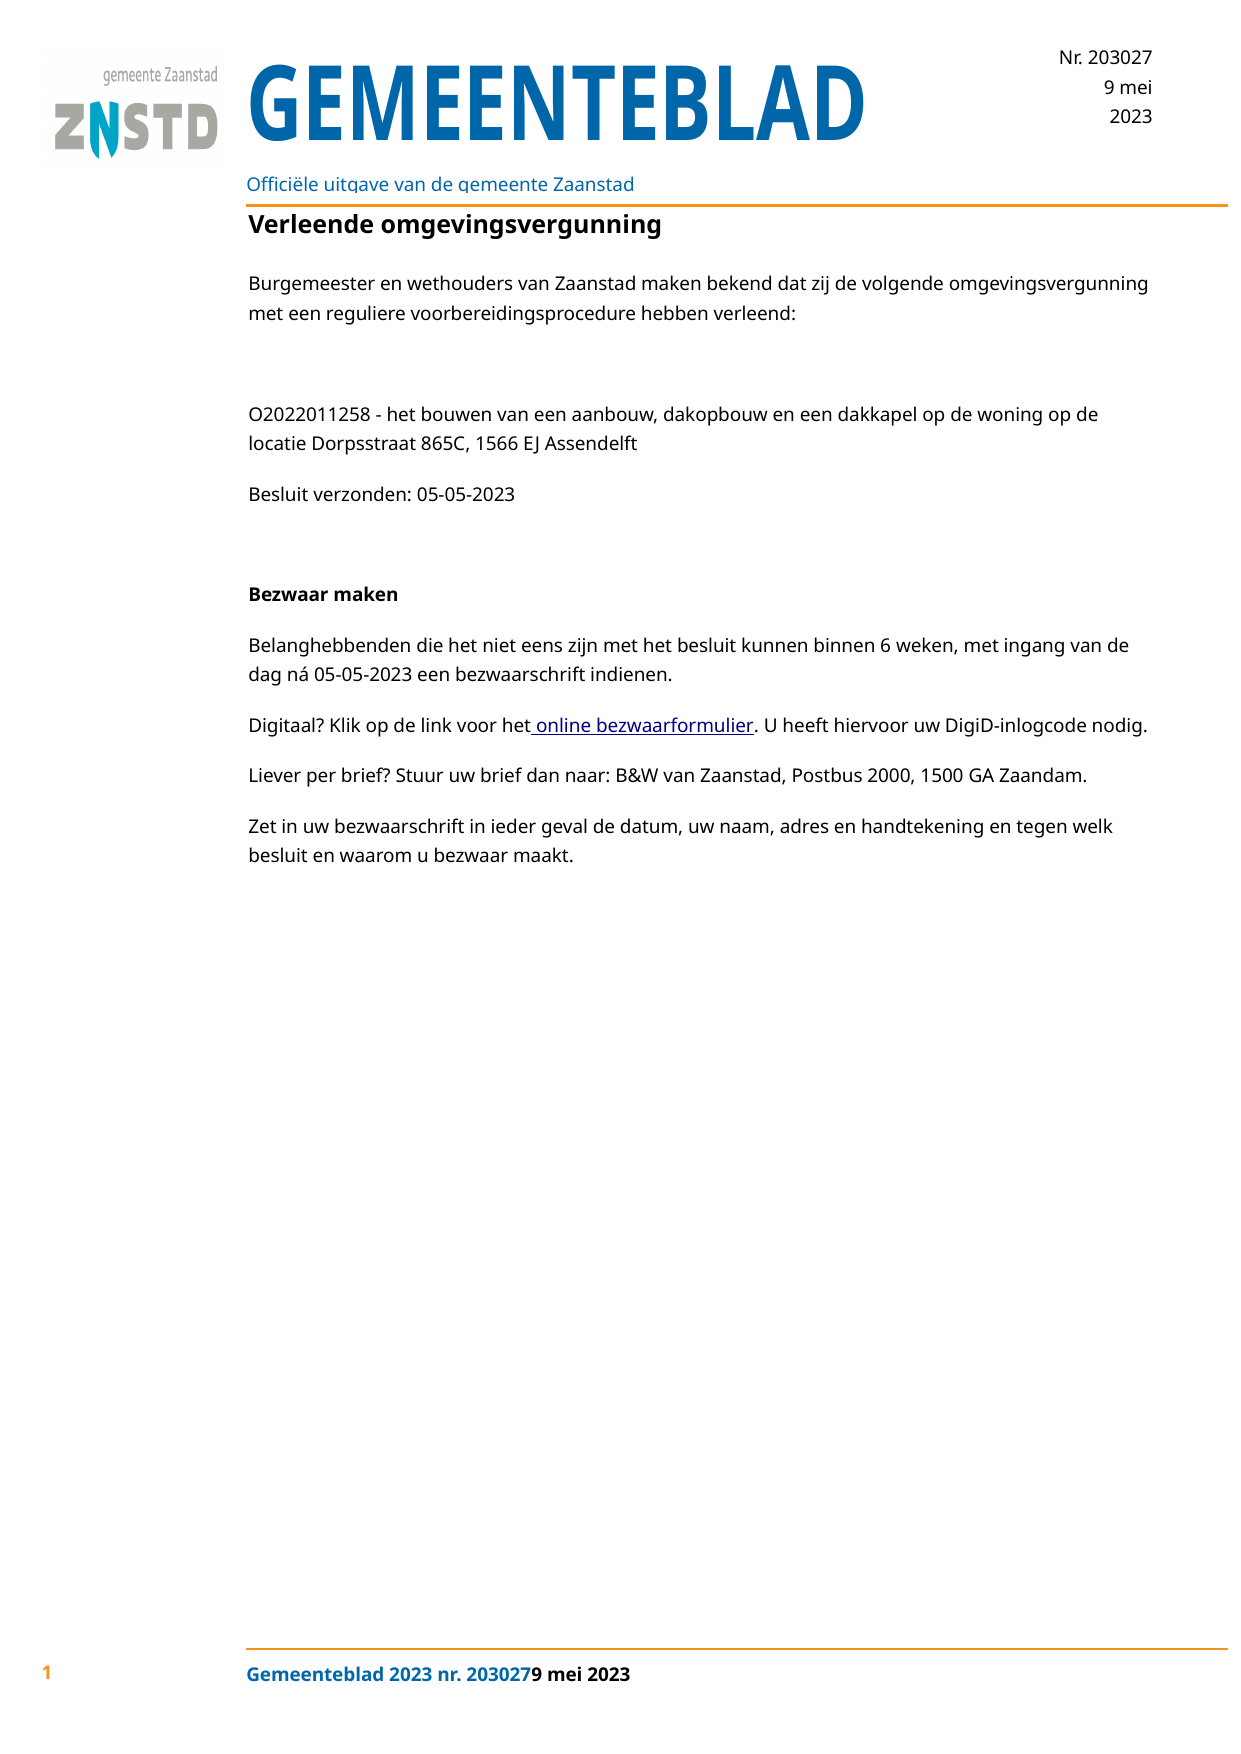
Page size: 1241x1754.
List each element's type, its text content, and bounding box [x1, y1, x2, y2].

text Verleende omgevingsvergunning [248, 207, 1152, 241]
picture [41, 47, 231, 172]
text Besluit verzonden: 05-05-2023 [248, 481, 1152, 506]
text Liever per brief? Stuur uw brief dan naar: B&W van Zaanstad, Postbus 2000, 1500 GA Zaandam. [248, 762, 1152, 788]
text Zet in uw bezwaarschrift in ieder geval de datum, uw naam, adres en handtekening en tegen welk besluit en waarom u bezwaar maakt. [248, 813, 1152, 868]
text O2022011258 - het bouwen van een aanbouw, dakopbouw en een dakkapel op de woning op de locatie Dorpsstraat 865C, 1566 EJ Assendelft [248, 401, 1152, 456]
text Belanghebbenden die het niet eens zijn met het besluit kunnen binnen 6 weken, met ingang van de dag ná 05-05-2023 een bezwaarschrift indienen. [248, 632, 1152, 687]
text Burgemeester en wethouders van Zaanstad maken bekend dat zij de volgende omgevingsvergunning met een reguliere voorbereidingsprocedure hebben verleend: [248, 270, 1152, 326]
text Digitaal? Klik op de link voor het online bezwaarformulier. U heeft hiervoor uw DigiD-inlogcode nodig. [248, 712, 1152, 738]
text Bezwaar maken [248, 582, 1152, 607]
